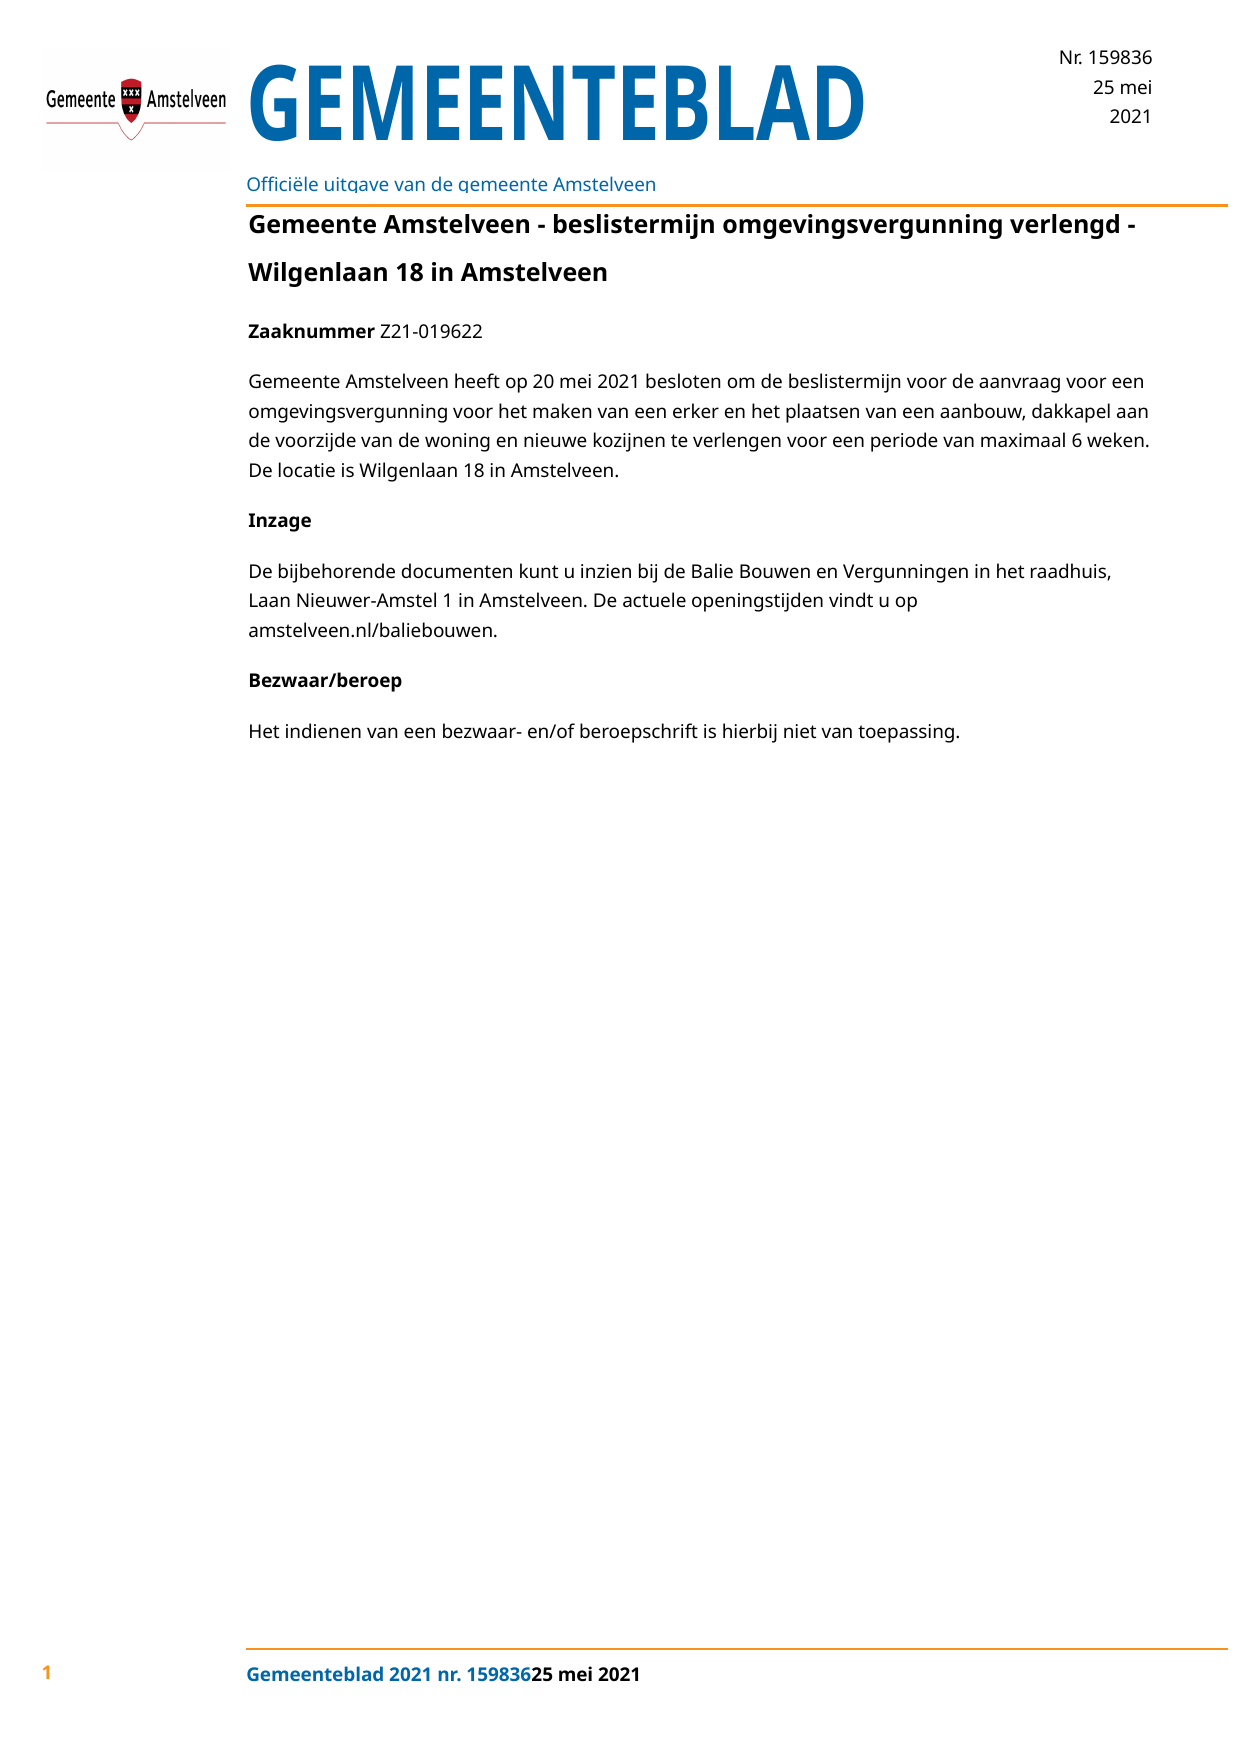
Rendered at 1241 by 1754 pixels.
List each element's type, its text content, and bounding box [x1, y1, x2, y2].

text Het indienen van een bezwaar- en/of beroepschrift is hierbij niet van toepassing. [248, 718, 1152, 744]
text Bezwaar/beroep [248, 667, 1152, 693]
text Gemeente Amstelveen - beslistermijn omgevingsvergunning verlengd - Wilgenlaan 18 in Amstelveen [248, 207, 1152, 288]
text De bijbehorende documenten kunt u inzien bij de Balie Bouwen en Vergunningen in het raadhuis, Laan Nieuwer-Amstel 1 in Amstelveen. De actuele openingstijden vindt u op amstelveen.nl/baliebouwen. [248, 558, 1152, 643]
text Inzage [248, 507, 1152, 533]
text Gemeente Amstelveen heeft op 20 mei 2021 besloten om de beslistermijn voor de aanvraag voor een omgevingsvergunning voor het maken van een erker en het plaatsen van een aanbouw, dakkapel aan de voorzijde van de woning en nieuwe kozijnen te verlengen voor een periode van maximaal 6 weken. De locatie is Wilgenlaan 18 in Amstelveen. [248, 368, 1152, 483]
text Zaaknummer Z21-019622 [248, 318, 1152, 344]
picture [41, 47, 231, 172]
